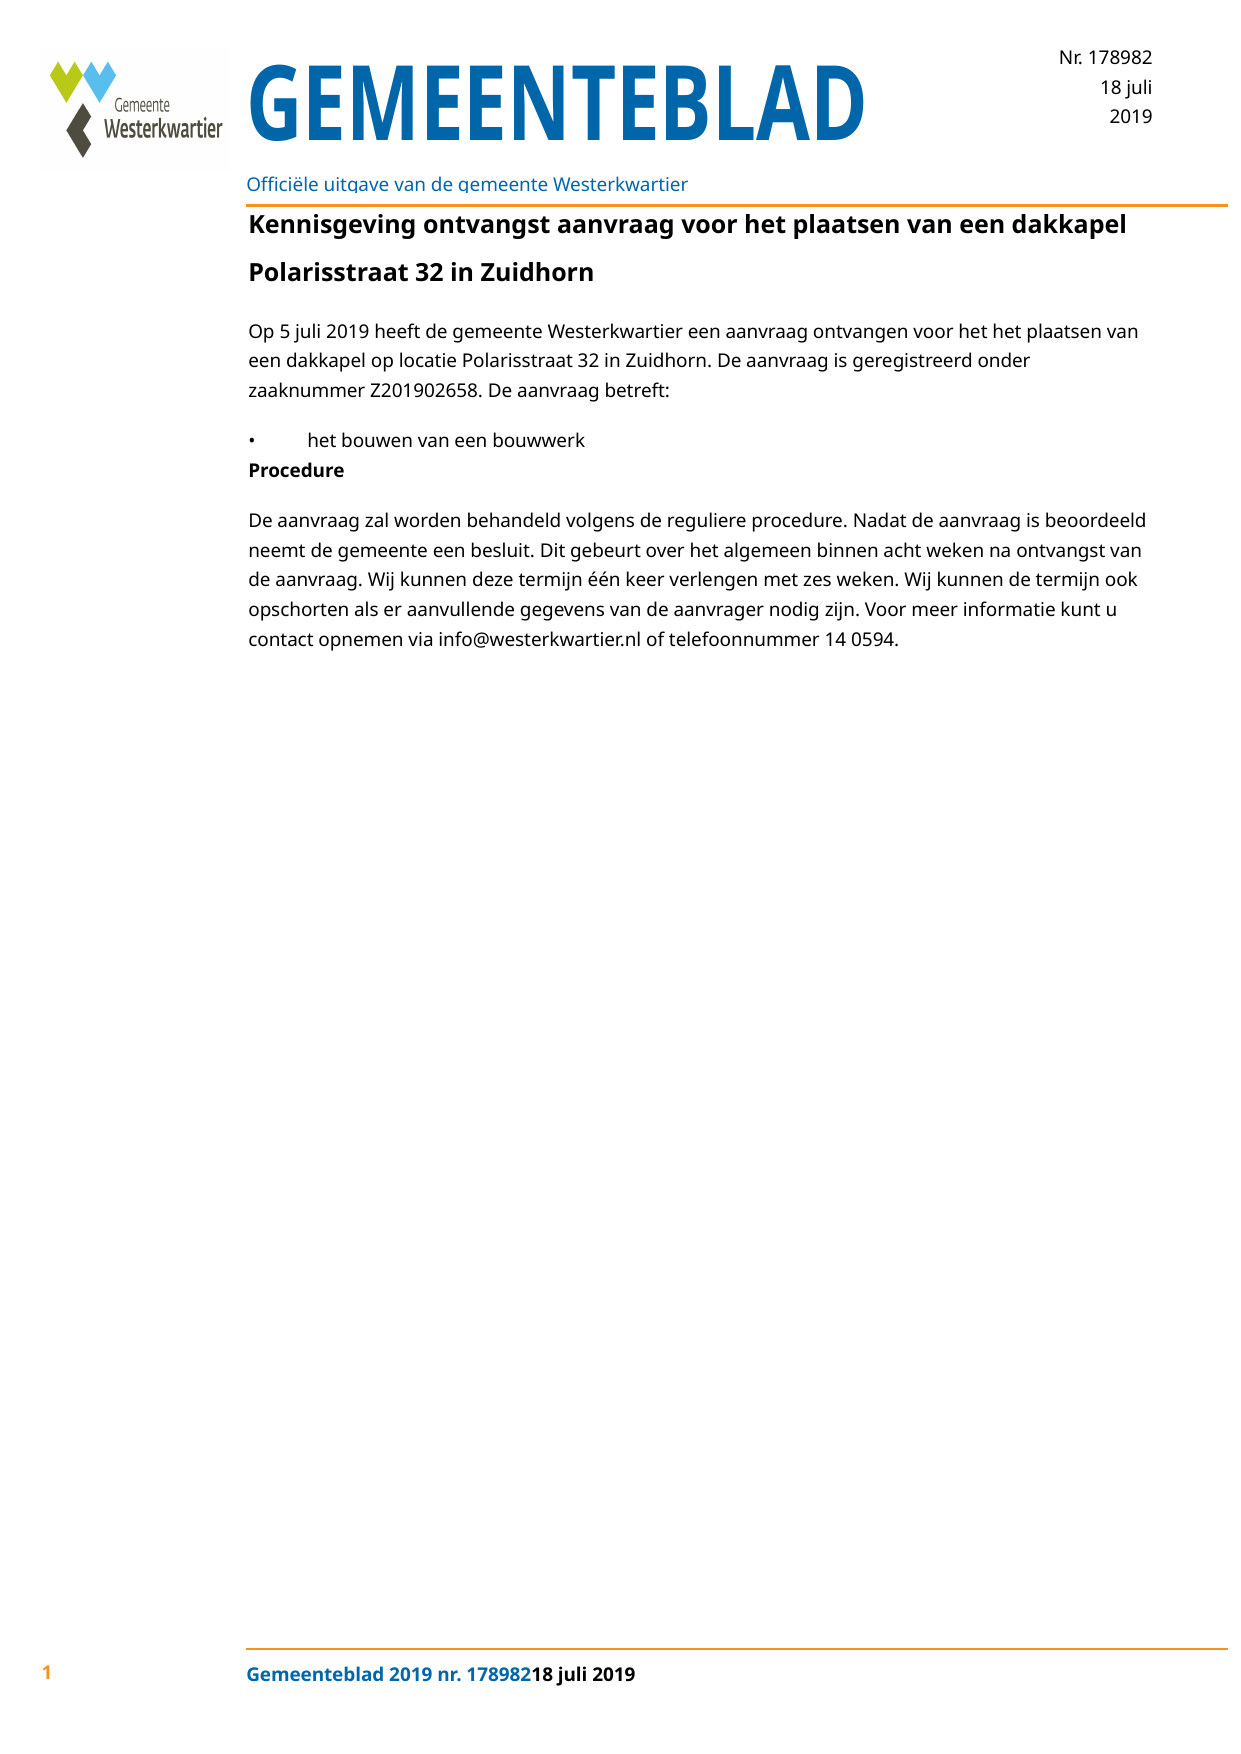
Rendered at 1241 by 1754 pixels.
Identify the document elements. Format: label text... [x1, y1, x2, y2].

text Kennisgeving ontvangst aanvraag voor het plaatsen van een dakkapel Polarisstraat 32 in Zuidhorn [248, 207, 1152, 288]
text Procedure [248, 457, 1152, 483]
list het bouwen van een bouwwerk [248, 427, 1152, 453]
picture [41, 47, 231, 172]
text Op 5 juli 2019 heeft de gemeente Westerkwartier een aanvraag ontvangen voor het het plaatsen van een dakkapel op locatie Polarisstraat 32 in Zuidhorn. De aanvraag is geregistreerd onder zaaknummer Z201902658. De aanvraag betreft: [248, 318, 1152, 403]
text De aanvraag zal worden behandeld volgens de reguliere procedure. Nadat de aanvraag is beoordeeld neemt de gemeente een besluit. Dit gebeurt over het algemeen binnen acht weken na ontvangst van de aanvraag. Wij kunnen deze termijn één keer verlengen met zes weken. Wij kunnen de termijn ook opschorten als er aanvullende gegevens van de aanvrager nodig zijn. Voor meer informatie kunt u contact opnemen via info@westerkwartier.nl of telefoonnummer 14 0594. [248, 507, 1152, 652]
